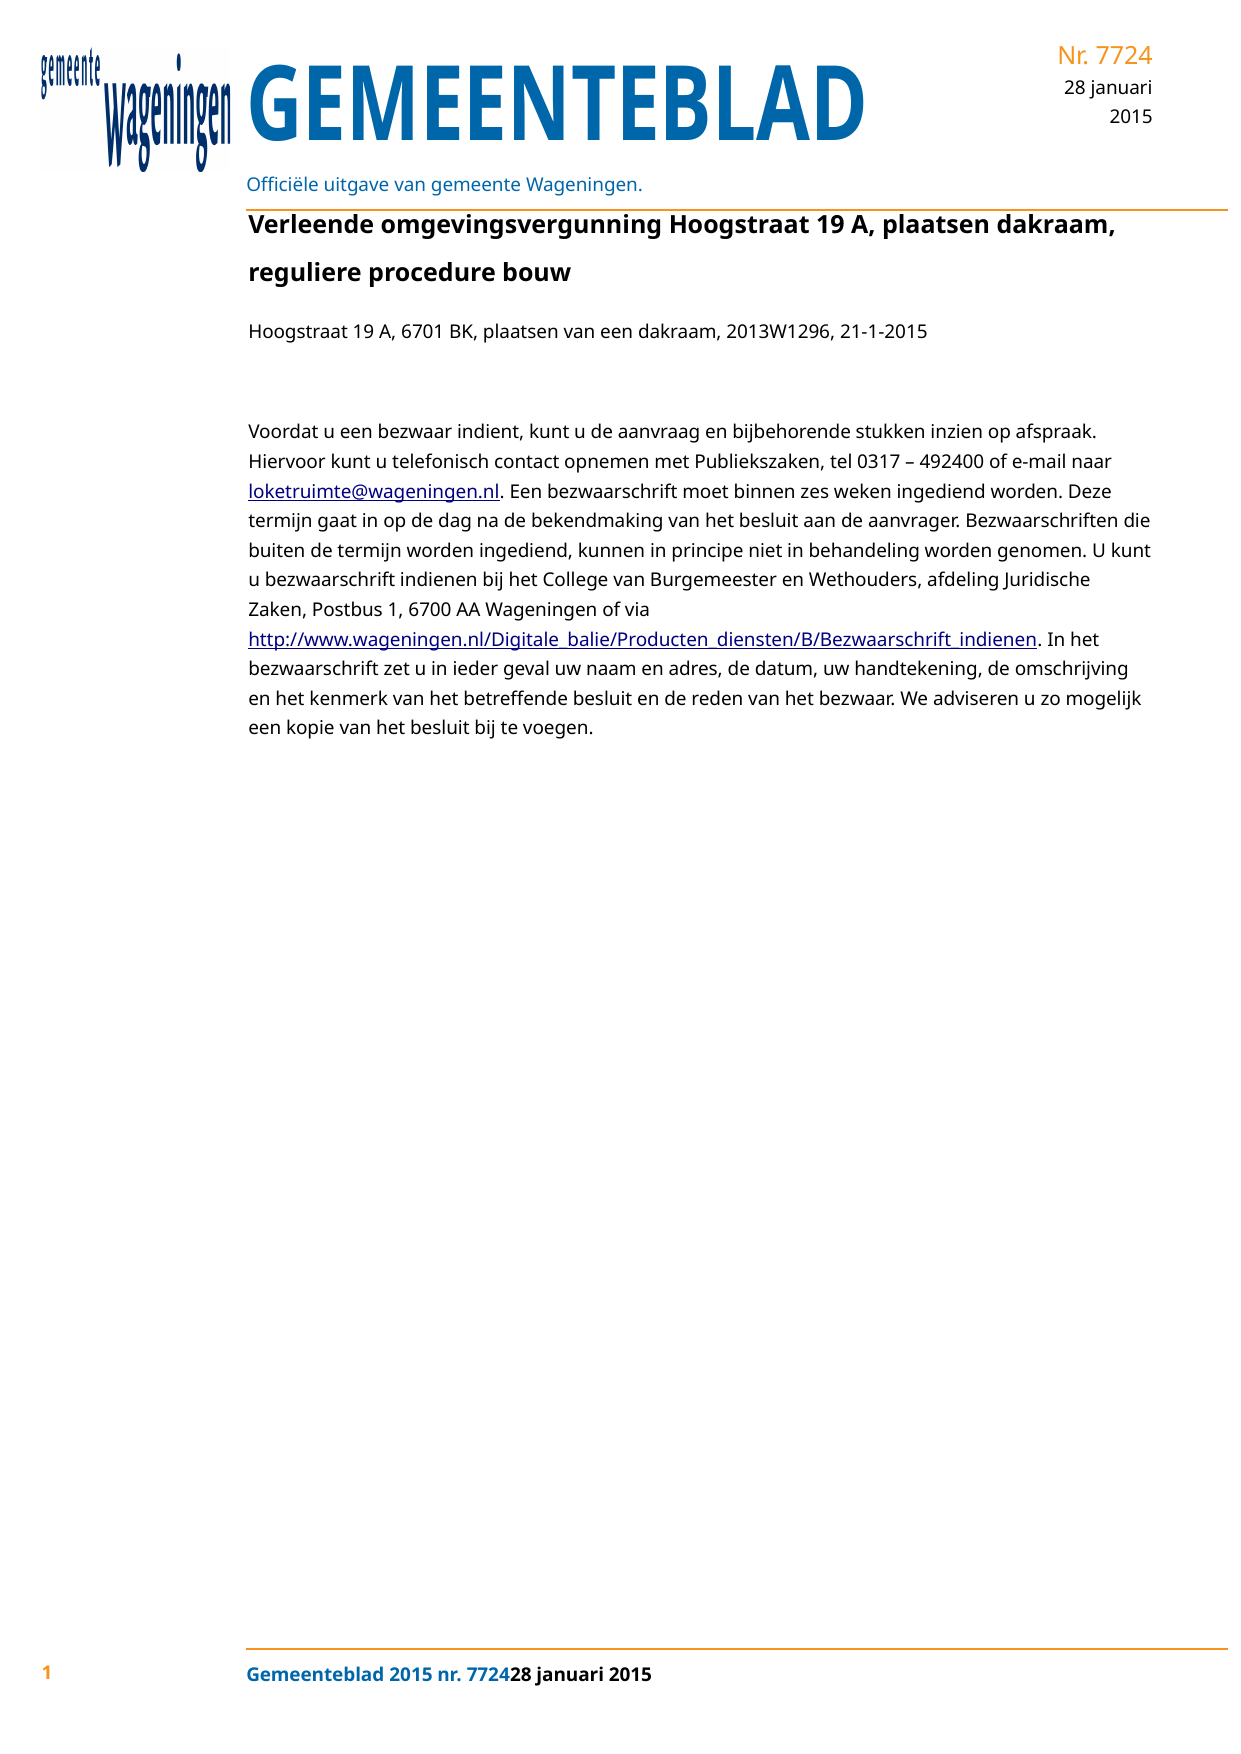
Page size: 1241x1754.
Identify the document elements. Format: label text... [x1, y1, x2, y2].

text Voordat u een bezwaar indient, kunt u de aanvraag en bijbehorende stukken inzien op afspraak. Hiervoor kunt u telefonisch contact opnemen met Publiekszaken, tel 0317 – 492400 of e-mail naar loketruimte@wageningen.nl. Een bezwaarschrift moet binnen zes weken ingediend worden. Deze termijn gaat in op de dag na de bekendmaking van het besluit aan de aanvrager. Bezwaarschriften die buiten de termijn worden ingediend, kunnen in principe niet in behandeling worden genomen. U kunt u bezwaarschrift indienen bij het College van Burgemeester en Wethouders, afdeling Juridische Zaken, Postbus 1, 6700 AA Wageningen of via http://www.wageningen.nl/Digitale_balie/Producten_diensten/B/Bezwaarschrift_indienen. In het bezwaarschrift zet u in ieder geval uw naam en adres, de datum, uw handtekening, de omschrijving en het kenmerk van het betreffende besluit en de reden van het bezwaar. We adviseren u zo mogelijk een kopie van het besluit bij te voegen. [248, 419, 1152, 740]
text Hoogstraat 19 A, 6701 BK, plaatsen van een dakraam, 2013W1296, 21-1-2015 [248, 318, 1152, 344]
text Verleende omgevingsvergunning Hoogstraat 19 A, plaatsen dakraam, reguliere procedure bouw [248, 211, 1152, 288]
picture [41, 47, 231, 172]
